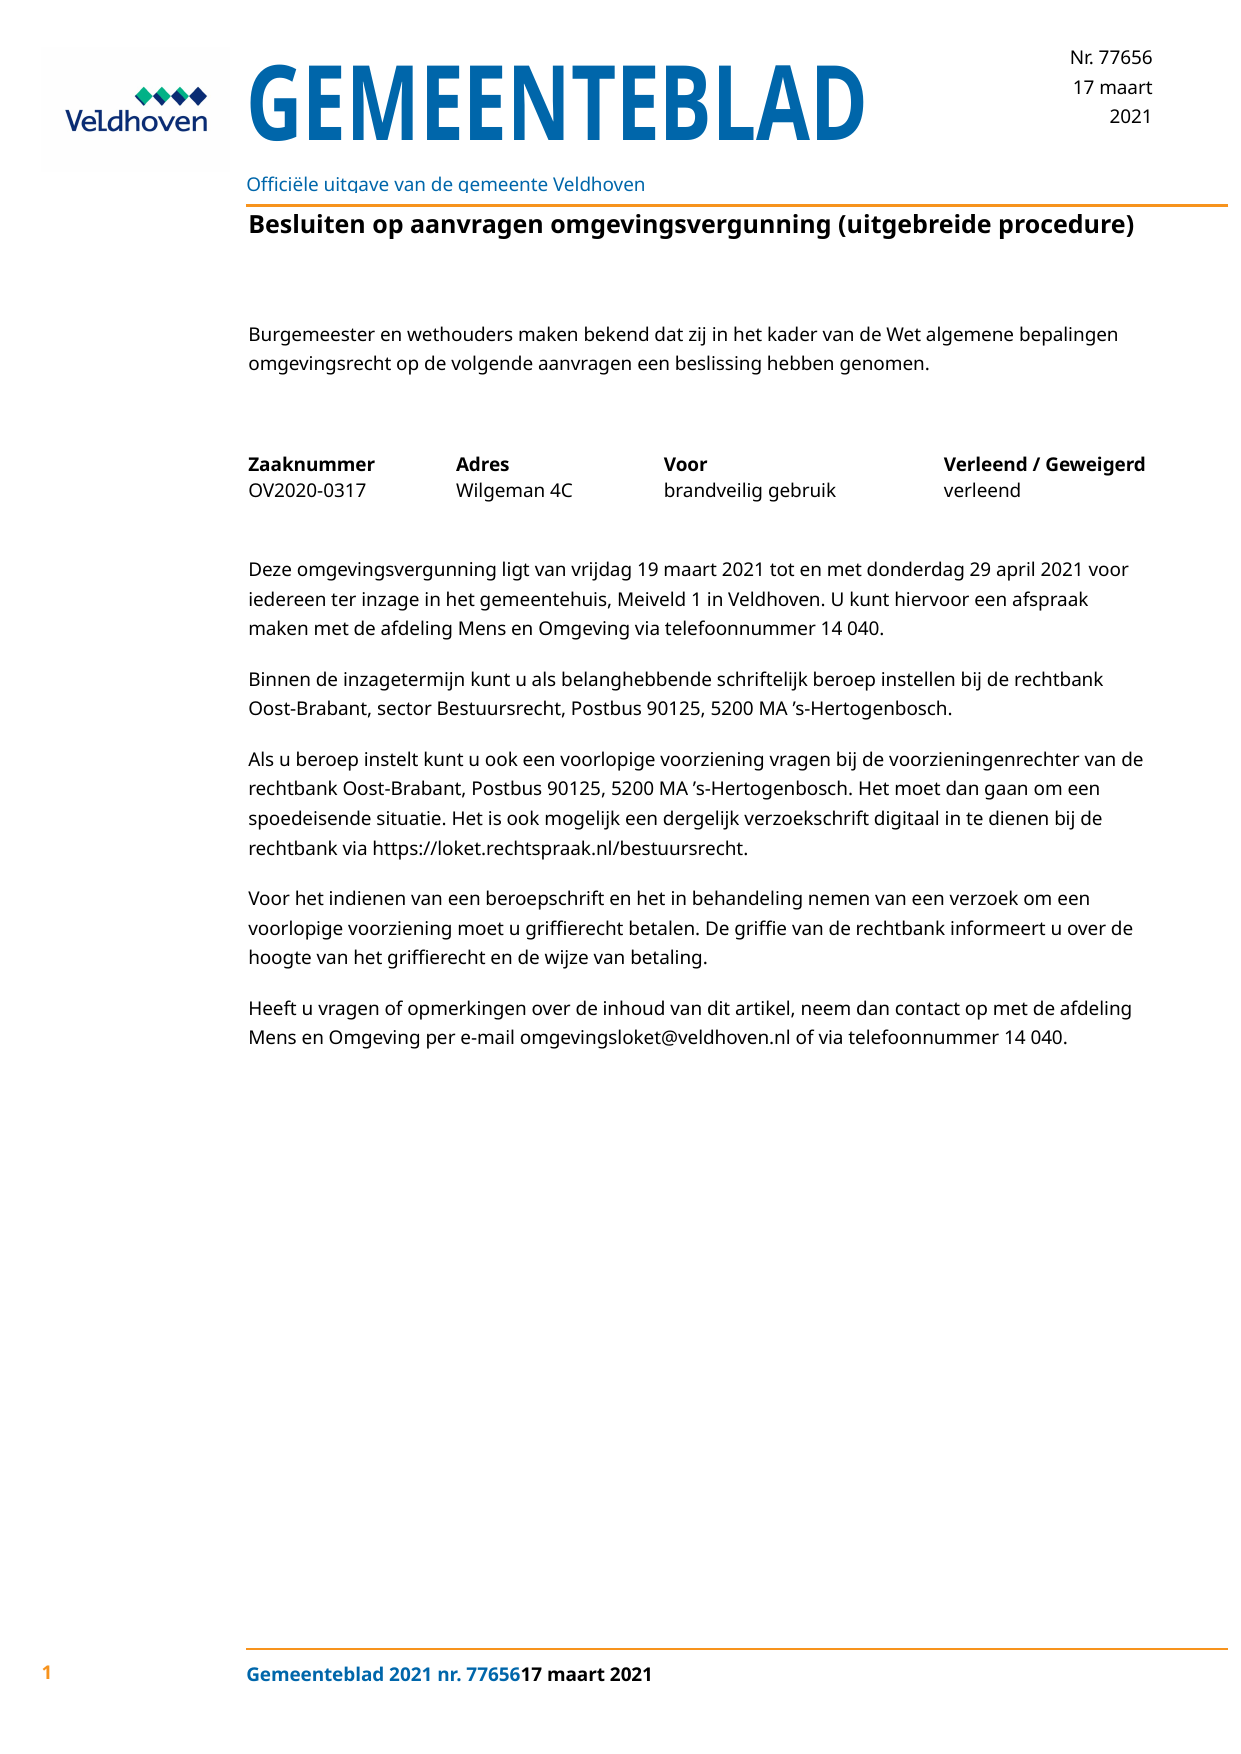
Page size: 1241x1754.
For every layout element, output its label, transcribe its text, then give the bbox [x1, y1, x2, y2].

table_cell Wilgeman 4C [456, 477, 664, 503]
table_cell brandveilig gebruik [664, 477, 944, 503]
table_cell verleend [944, 477, 1152, 503]
text Als u beroep instelt kunt u ook een voorlopige voorziening vragen bij de voorzieningenrechter van de rechtbank Oost-Brabant, Postbus 90125, 5200 MA ’s-Hertogenbosch. Het moet dan gaan om een spoedeisende situatie. Het is ook mogelijk een dergelijk verzoekschrift digitaal in te dienen bij de rechtbank via https://loket.rechtspraak.nl/bestuursrecht. [248, 746, 1152, 860]
text Binnen de inzagetermijn kunt u als belanghebbende schriftelijk beroep instellen bij de rechtbank Oost-Brabant, sector Bestuursrecht, Postbus 90125, 5200 MA ’s-Hertogenbosch. [248, 666, 1152, 721]
table_header Verleend / Geweigerd [944, 451, 1152, 477]
text Burgemeester en wethouders maken bekend dat zij in het kader van de Wet algemene bepalingen omgevingsrecht op de volgende aanvragen een beslissing hebben genomen. [248, 321, 1152, 376]
table_header Voor [664, 451, 944, 477]
table_header Zaaknummer [248, 451, 456, 477]
text Heeft u vragen of opmerkingen over de inhoud van dit artikel, neem dan contact op met de afdeling Mens en Omgeving per e-mail omgevingsloket@veldhoven.nl of via telefoonnummer 14 040. [248, 995, 1152, 1050]
table_header Adres [456, 451, 664, 477]
picture [41, 47, 231, 172]
text Voor het indienen van een beroepschrift en het in behandeling nemen van een verzoek om een voorlopige voorziening moet u griffierecht betalen. De griffie van de rechtbank informeert u over de hoogte van het griffierecht en de wijze van betaling. [248, 885, 1152, 970]
text Deze omgevingsvergunning ligt van vrijdag 19 maart 2021 tot en met donderdag 29 april 2021 voor iedereen ter inzage in het gemeentehuis, Meiveld 1 in Veldhoven. U kunt hiervoor een afspraak maken met de afdeling Mens en Omgeving via telefoonnummer 14 040. [248, 556, 1152, 641]
text Besluiten op aanvragen omgevingsvergunning (uitgebreide procedure) [248, 207, 1152, 241]
table_cell OV2020-0317 [248, 477, 456, 503]
